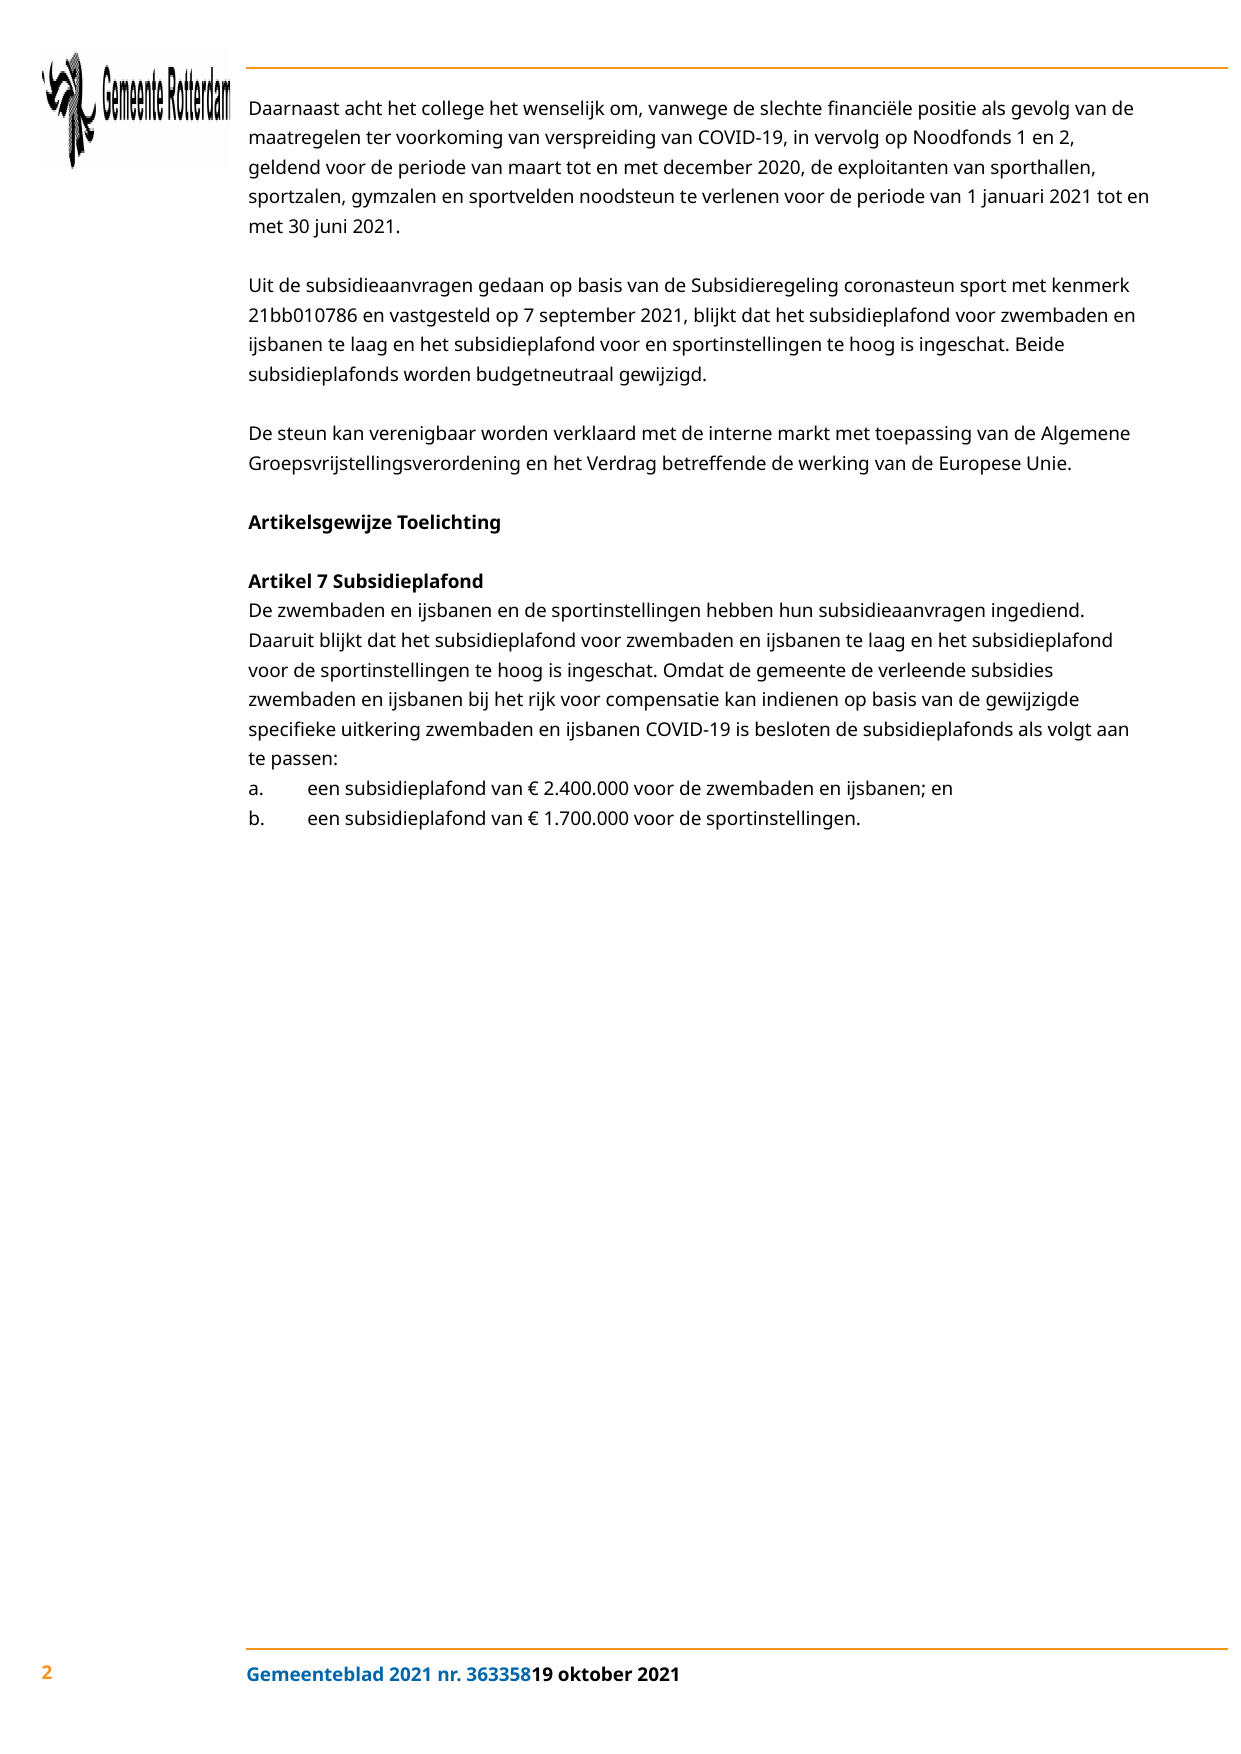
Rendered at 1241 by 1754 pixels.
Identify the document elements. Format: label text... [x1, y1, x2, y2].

text De steun kan verenigbaar worden verklaard met de interne markt met toepassing van de Algemene Groepsvrijstellingsverordening en het Verdrag betreffende de werking van de Europese Unie. [248, 420, 1152, 476]
text Uit de subsidieaanvragen gedaan op basis van de Subsidieregeling coronasteun sport met kenmerk 21bb010786 en vastgesteld op 7 september 2021, blijkt dat het subsidieplafond voor zwembaden en ijsbanen te laag en het subsidieplafond voor en sportinstellingen te hoog is ingeschat. Beide subsidieplafonds worden budgetneutraal gewijzigd. [248, 272, 1152, 387]
list een subsidieplafond van € 2.400.000 voor de zwembaden en ijsbanen; en [248, 775, 1152, 801]
picture [41, 47, 231, 172]
text Artikel 7 Subsidieplafond [248, 568, 1152, 594]
text Daarnaast acht het college het wenselijk om, vanwege de slechte financiële positie als gevolg van de maatregelen ter voorkoming van verspreiding van COVID-19, in vervolg op Noodfonds 1 en 2, geldend voor de periode van maart tot en met december 2020, de exploitanten van sporthallen, sportzalen, gymzalen en sportvelden noodsteun te verlenen voor de periode van 1 januari 2021 tot en met 30 juni 2021. [248, 95, 1152, 239]
text De zwembaden en ijsbanen en de sportinstellingen hebben hun subsidieaanvragen ingediend. Daaruit blijkt dat het subsidieplafond voor zwembaden en ijsbanen te laag en het subsidieplafond voor de sportinstellingen te hoog is ingeschat. Omdat de gemeente de verleende subsidies zwembaden en ijsbanen bij het rijk voor compensatie kan indienen op basis van de gewijzigde specifieke uitkering zwembaden en ijsbanen COVID-19 is besloten de subsidieplafonds als volgt aan te passen: [248, 598, 1152, 771]
text Artikelsgewijze Toelichting [248, 509, 1152, 535]
list een subsidieplafond van € 1.700.000 voor de sportinstellingen. [248, 805, 1152, 831]
